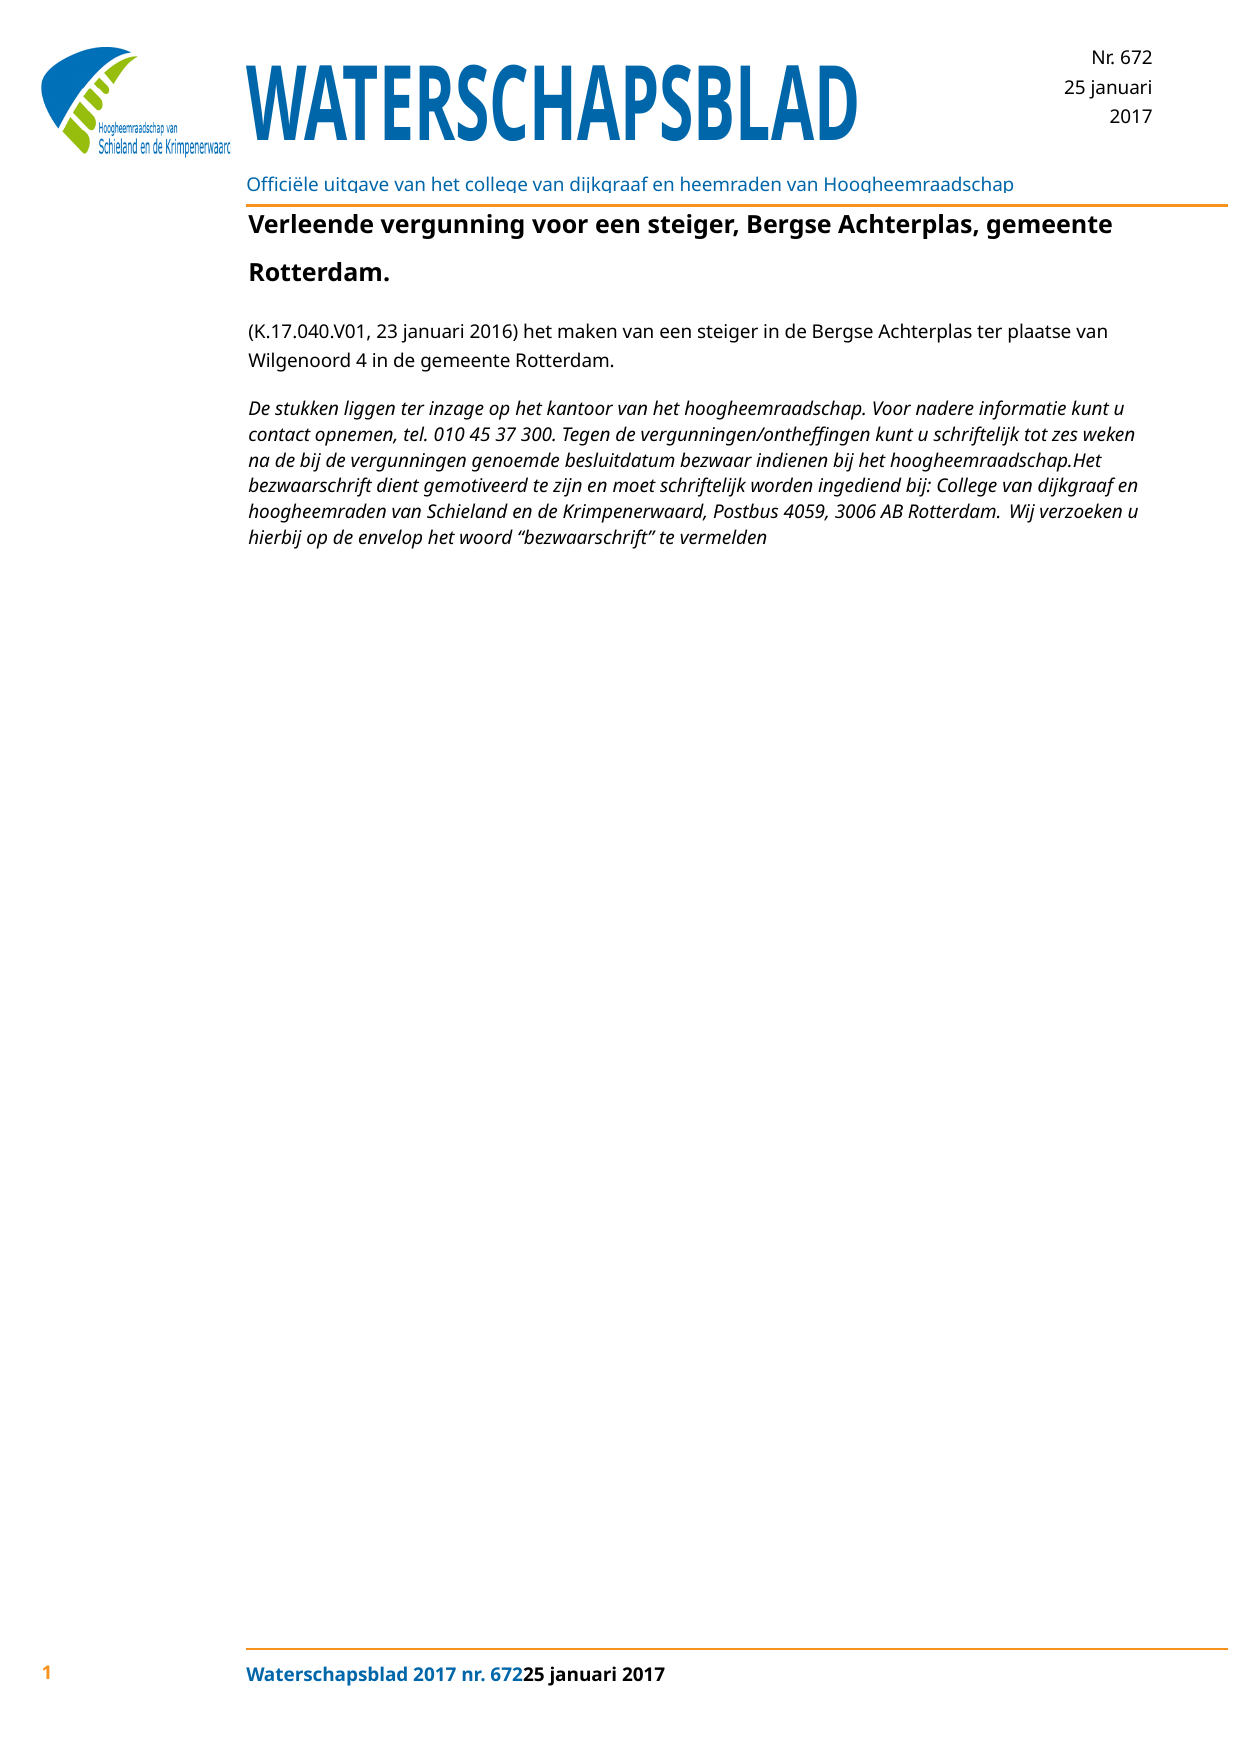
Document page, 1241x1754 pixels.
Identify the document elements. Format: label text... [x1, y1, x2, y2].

text Verleende vergunning voor een steiger, Bergse Achterplas, gemeente Rotterdam. [248, 207, 1152, 288]
text (K.17.040.V01, 23 januari 2016) het maken van een steiger in de Bergse Achterplas ter plaatse van Wilgenoord 4 in de gemeente Rotterdam. [248, 318, 1152, 373]
text De stukken liggen ter inzage op het kantoor van het hoogheemraadschap. Voor nadere informatie kunt u contact opnemen, tel. 010 45 37 300. Tegen de vergunningen/ontheffingen kunt u schriftelijk tot zes weken na de bij de vergunningen genoemde besluitdatum bezwaar indienen bij het hoogheemraadschap.Het bezwaarschrift dient gemotiveerd te zijn en moet schriftelijk worden ingediend bij: College van dijkgraaf en hoogheemraden van Schieland en de Krimpenerwaard, Postbus 4059, 3006 AB Rotterdam. Wij verzoeken u hierbij op de envelop het woord “bezwaarschrift” te vermelden [248, 395, 1152, 550]
picture [41, 47, 231, 172]
